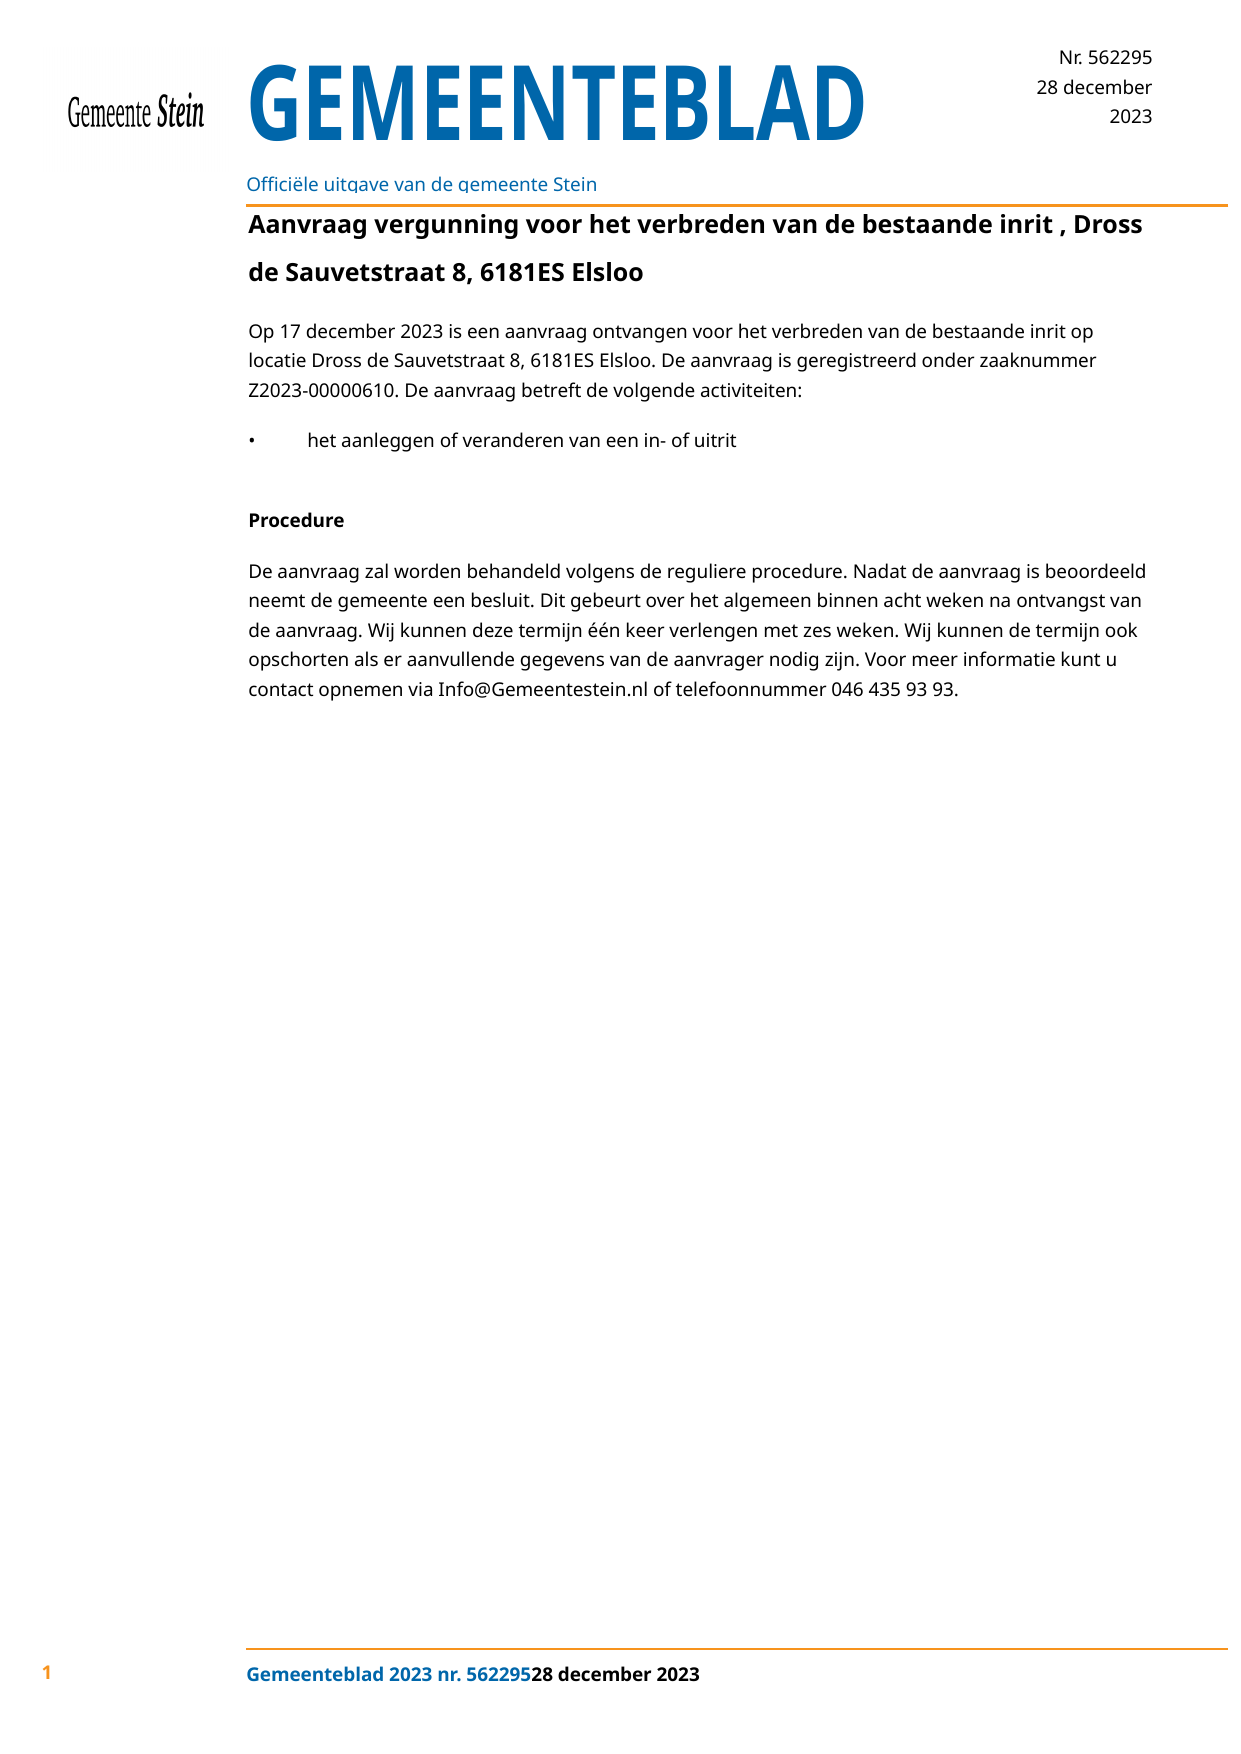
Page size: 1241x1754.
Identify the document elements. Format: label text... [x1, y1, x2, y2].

text De aanvraag zal worden behandeld volgens de reguliere procedure. Nadat de aanvraag is beoordeeld neemt de gemeente een besluit. Dit gebeurt over het algemeen binnen acht weken na ontvangst van de aanvraag. Wij kunnen deze termijn één keer verlengen met zes weken. Wij kunnen de termijn ook opschorten als er aanvullende gegevens van de aanvrager nodig zijn. Voor meer informatie kunt u contact opnemen via Info@Gemeentestein.nl of telefoonnummer 046 435 93 93. [248, 558, 1152, 702]
list het aanleggen of veranderen van een in- of uitrit [248, 427, 1152, 453]
text Op 17 december 2023 is een aanvraag ontvangen voor het verbreden van de bestaande inrit op locatie Dross de Sauvetstraat 8, 6181ES Elsloo. De aanvraag is geregistreerd onder zaaknummer Z2023-00000610. De aanvraag betreft de volgende activiteiten: [248, 318, 1152, 403]
text Procedure [248, 507, 1152, 533]
text Aanvraag vergunning voor het verbreden van de bestaande inrit , Dross de Sauvetstraat 8, 6181ES Elsloo [248, 207, 1152, 288]
picture [41, 47, 231, 172]
